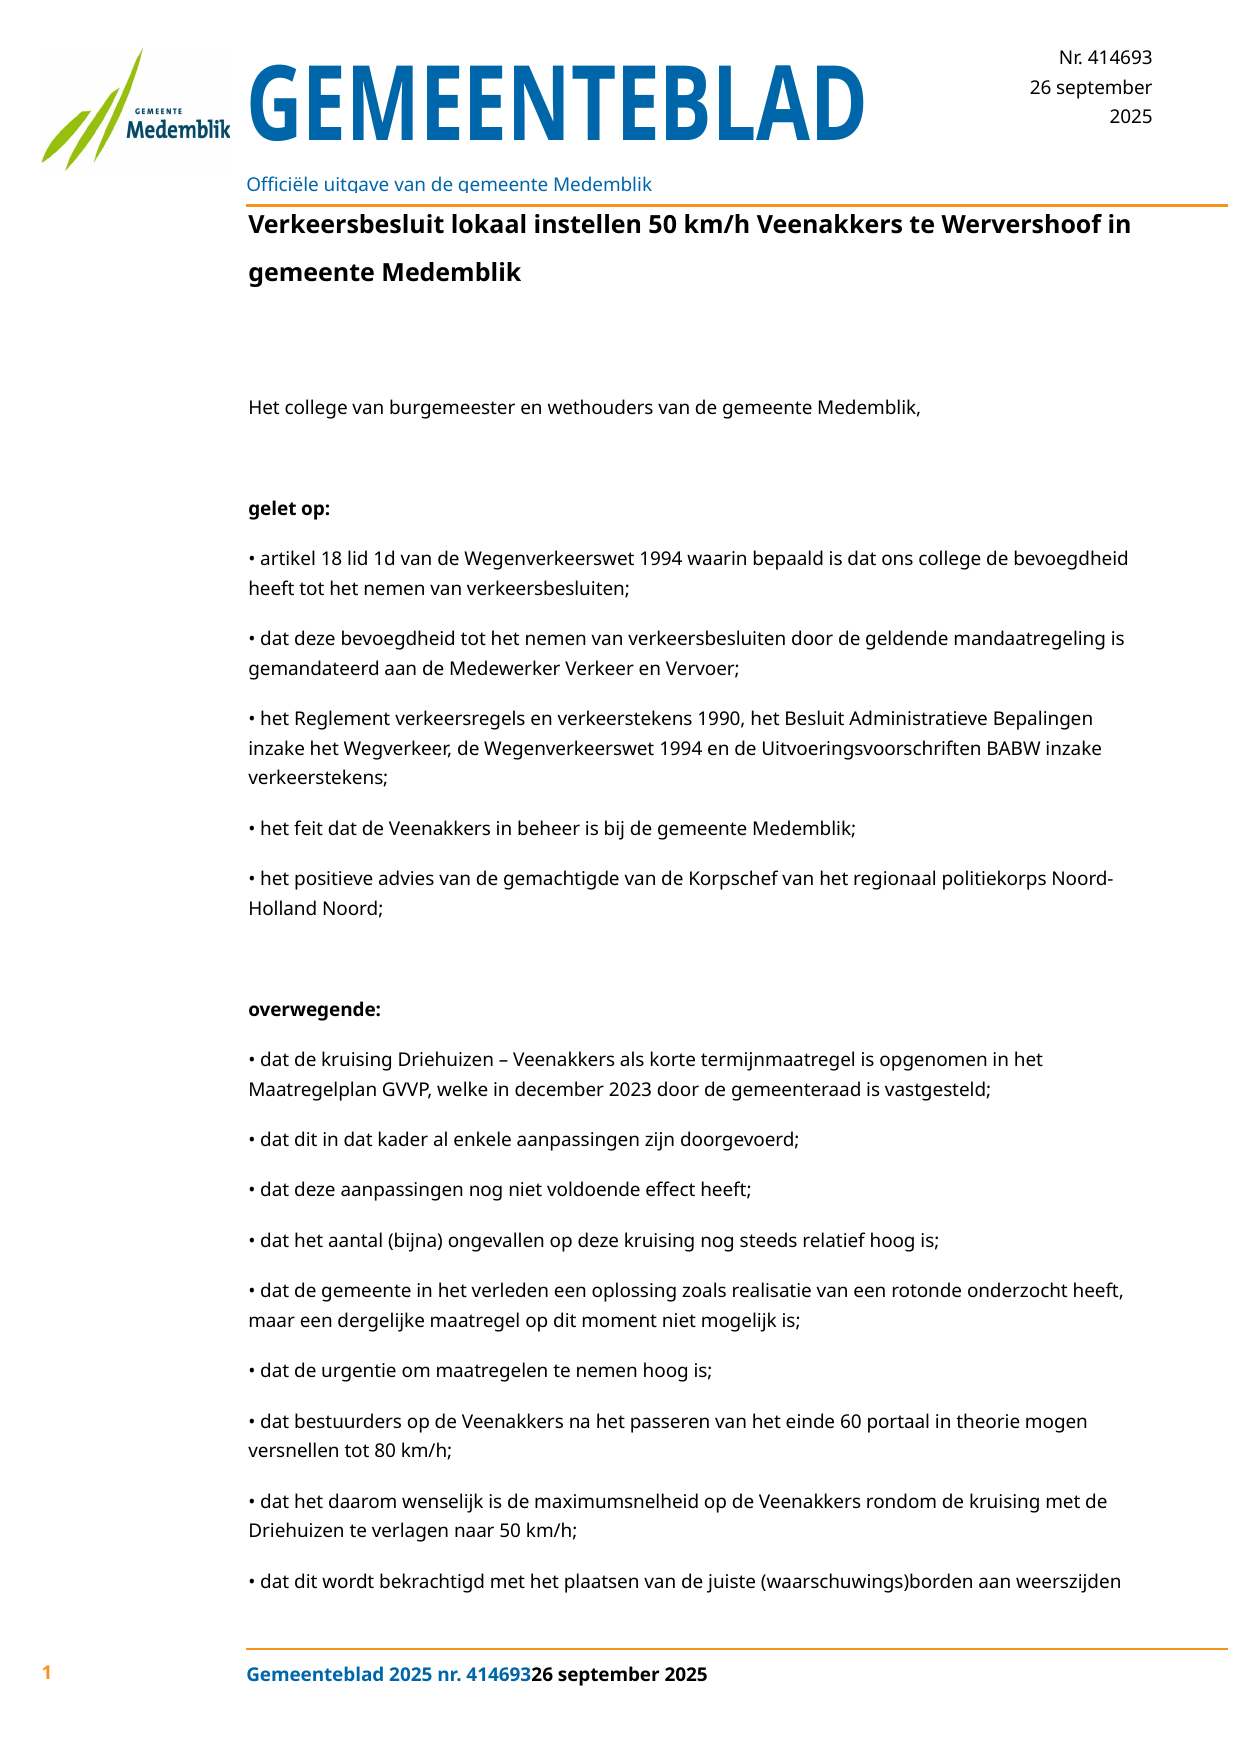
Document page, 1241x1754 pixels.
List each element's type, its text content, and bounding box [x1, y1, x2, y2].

text overwegende: [248, 996, 1152, 1021]
picture [41, 47, 231, 172]
text gelet op: [248, 495, 1152, 521]
text • het Reglement verkeersregels en verkeerstekens 1990, het Besluit Administratieve Bepalingen inzake het Wegverkeer, de Wegenverkeerswet 1994 en de Uitvoeringsvoorschriften BABW inzake verkeerstekens; [248, 705, 1152, 790]
text • dat het daarom wenselijk is de maximumsnelheid op de Veenakkers rondom de kruising met de Driehuizen te verlagen naar 50 km/h; [248, 1488, 1152, 1543]
text • dat de kruising Driehuizen – Veenakkers als korte termijnmaatregel is opgenomen in het Maatregelplan GVVP, welke in december 2023 door de gemeenteraad is vastgesteld; [248, 1046, 1152, 1101]
text • dat deze bevoegdheid tot het nemen van verkeersbesluiten door de geldende mandaatregeling is gemandateerd aan de Medewerker Verkeer en Vervoer; [248, 625, 1152, 681]
text • dat de urgentie om maatregelen te nemen hoog is; [248, 1357, 1152, 1383]
text • dat deze aanpassingen nog niet voldoende effect heeft; [248, 1177, 1152, 1202]
text • dat het aantal (bijna) ongevallen op deze kruising nog steeds relatief hoog is; [248, 1227, 1152, 1253]
text Het college van burgemeester en wethouders van de gemeente Medemblik, [248, 394, 1152, 420]
text Verkeersbesluit lokaal instellen 50 km/h Veenakkers te Wervershoof in gemeente Medemblik [248, 207, 1152, 288]
text • dat dit in dat kader al enkele aanpassingen zijn doorgevoerd; [248, 1126, 1152, 1152]
text • het positieve advies van de gemachtigde van de Korpschef van het regionaal politiekorps Noord-Holland Noord; [248, 865, 1152, 921]
text • dat bestuurders op de Veenakkers na het passeren van het einde 60 portaal in theorie mogen versnellen tot 80 km/h; [248, 1408, 1152, 1463]
text • dat dit wordt bekrachtigd met het plaatsen van de juiste (waarschuwings)borden aan weerszijden [248, 1568, 1152, 1593]
text • het feit dat de Veenakkers in beheer is bij de gemeente Medemblik; [248, 815, 1152, 841]
text • dat de gemeente in het verleden een oplossing zoals realisatie van een rotonde onderzocht heeft, maar een dergelijke maatregel op dit moment niet mogelijk is; [248, 1277, 1152, 1333]
text • artikel 18 lid 1d van de Wegenverkeerswet 1994 waarin bepaald is dat ons college de bevoegdheid heeft tot het nemen van verkeersbesluiten; [248, 545, 1152, 601]
